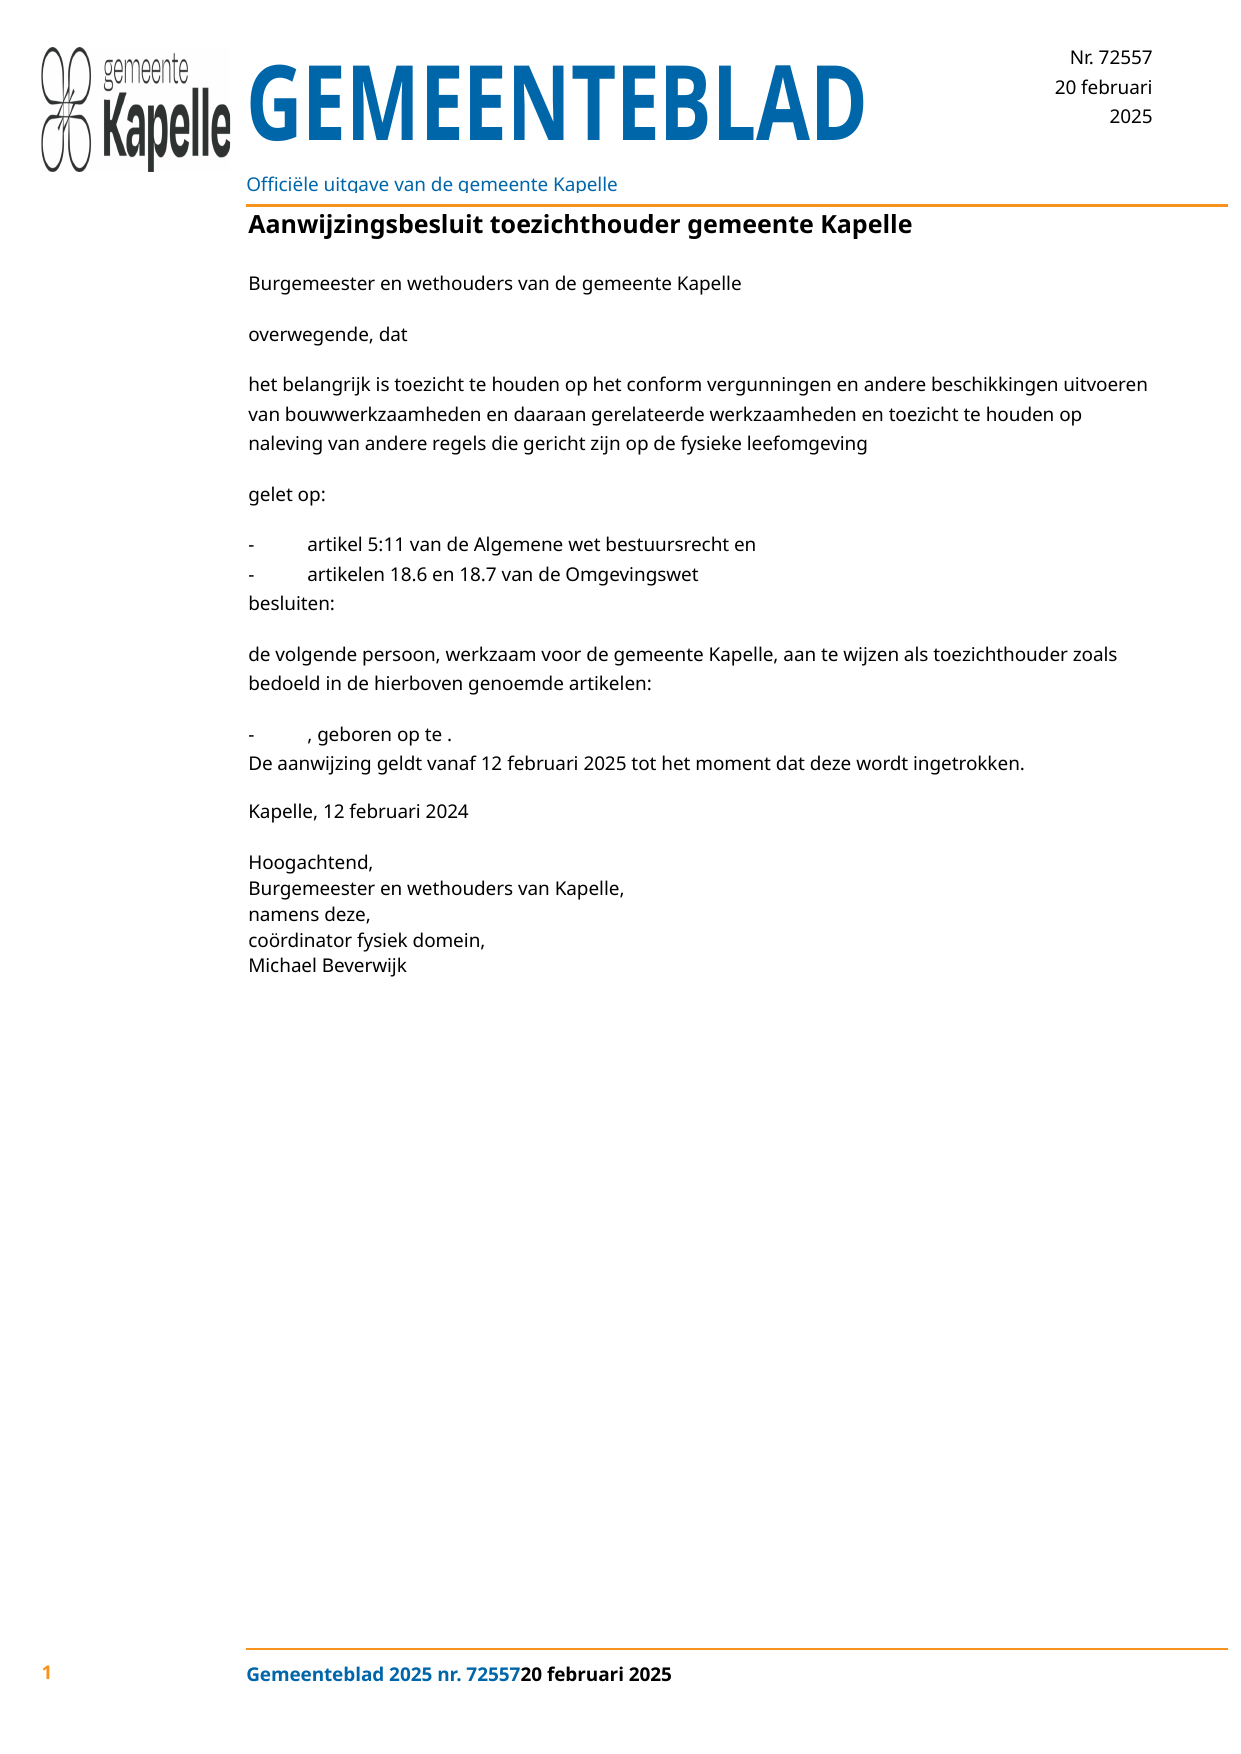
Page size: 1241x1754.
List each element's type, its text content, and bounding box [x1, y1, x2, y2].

text het belangrijk is toezicht te houden op het conform vergunningen en andere beschikkingen uitvoeren van bouwwerkzaamheden en daaraan gerelateerde werkzaamheden en toezicht te houden op naleving van andere regels die gericht zijn op de fysieke leefomgeving [248, 371, 1152, 456]
list artikelen 18.6 en 18.7 van de Omgevingswet [248, 561, 1152, 586]
text Michael Beverwijk [248, 952, 1152, 978]
text gelet op: [248, 481, 1152, 506]
list , geboren op te . [248, 721, 1152, 746]
text De aanwijzing geldt vanaf 12 februari 2025 tot het moment dat deze wordt ingetrokken. [248, 750, 1152, 776]
text Burgemeester en wethouders van de gemeente Kapelle [248, 270, 1152, 296]
text Hoogachtend, [248, 849, 1152, 875]
text overwegende, dat [248, 321, 1152, 346]
list artikel 5:11 van de Algemene wet bestuursrecht en [248, 531, 1152, 557]
text Burgemeester en wethouders van Kapelle, [248, 875, 1152, 901]
text Aanwijzingsbesluit toezichthouder gemeente Kapelle [248, 207, 1152, 241]
picture [41, 47, 231, 172]
text besluiten: [248, 590, 1152, 616]
text de volgende persoon, werkzaam voor de gemeente Kapelle, aan te wijzen als toezichthouder zoals bedoeld in de hierboven genoemde artikelen: [248, 641, 1152, 696]
text Kapelle, 12 februari 2024 [248, 798, 1152, 824]
text namens deze, [248, 901, 1152, 927]
text coördinator fysiek domein, [248, 927, 1152, 952]
